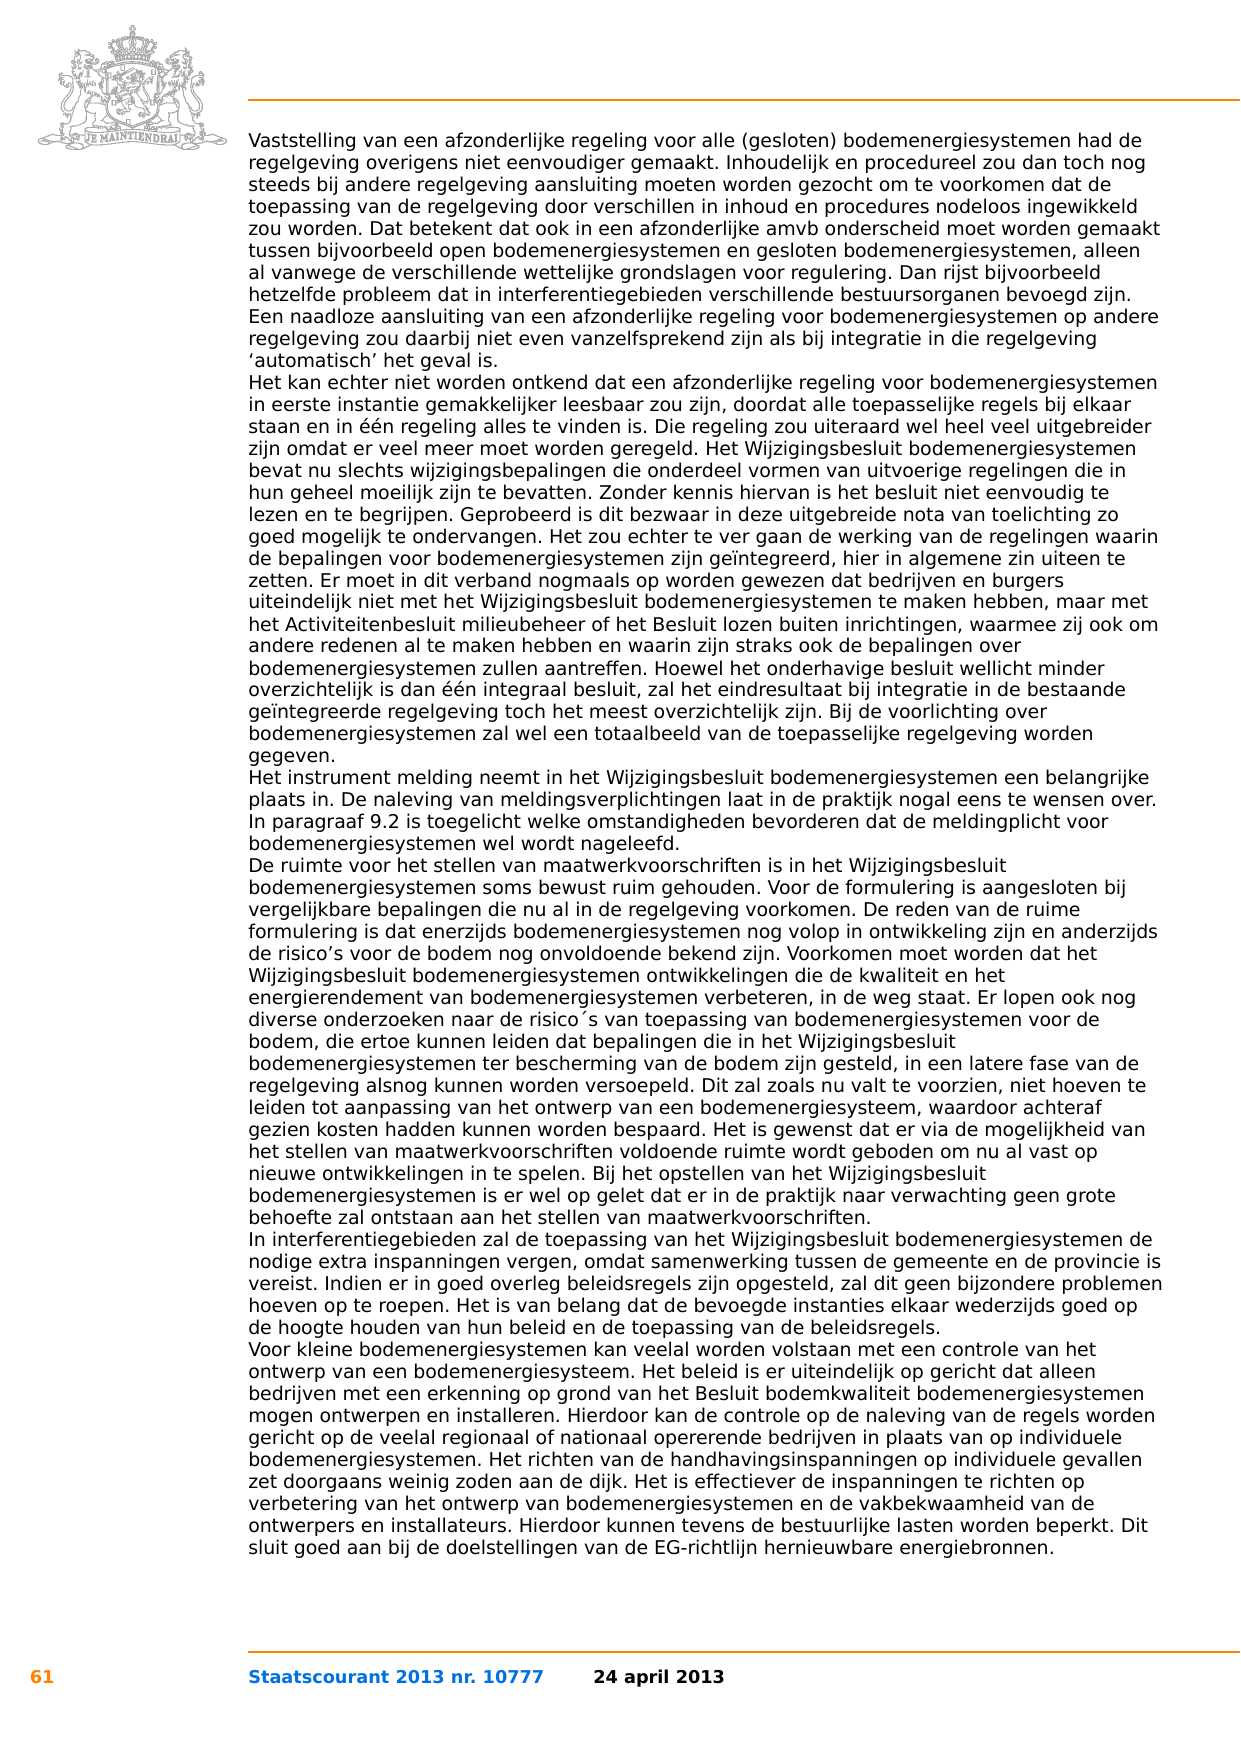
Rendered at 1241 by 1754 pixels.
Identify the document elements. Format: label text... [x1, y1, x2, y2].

text Het kan echter niet worden ontkend dat een afzonderlijke regeling voor bodemenergiesystemen in eerste instantie gemakkelijker leesbaar zou zijn, doordat alle toepasselijke regels bij elkaar staan en in één regeling alles te vinden is. Die regeling zou uiteraard wel heel veel uitgebreider zijn omdat er veel meer moet worden geregeld. Het Wijzigingsbesluit bodemenergiesystemen bevat nu slechts wijzigingsbepalingen die onderdeel vormen van uitvoerige regelingen die in hun geheel moeilijk zijn te bevatten. Zonder kennis hiervan is het besluit niet eenvoudig te lezen en te begrijpen. Geprobeerd is dit bezwaar in deze uitgebreide nota van toelichting zo goed mogelijk te ondervangen. Het zou echter te ver gaan de werking van de regelingen waarin de bepalingen voor bodemenergiesystemen zijn geïntegreerd, hier in algemene zin uiteen te zetten. Er moet in dit verband nogmaals op worden gewezen dat bedrijven en burgers uiteindelijk niet met het Wijzigingsbesluit bodemenergiesystemen te maken hebben, maar met het Activiteitenbesluit milieubeheer of het Besluit lozen buiten inrichtingen, waarmee zij ook om andere redenen al te maken hebben en waarin zijn straks ook de bepalingen over bodemenergiesystemen zullen aantreffen. Hoewel het onderhavige besluit wellicht minder overzichtelijk is dan één integraal besluit, zal het eindresultaat bij integratie in de bestaande geïntegreerde regelgeving toch het meest overzichtelijk zijn. Bij de voorlichting over bodemenergiesystemen zal wel een totaalbeeld van de toepasselijke regelgeving worden gegeven. [248, 372, 1163, 767]
text Voor kleine bodemenergiesystemen kan veelal worden volstaan met een controle van het ontwerp van een bodemenergiesysteem. Het beleid is er uiteindelijk op gericht dat alleen bedrijven met een erkenning op grond van het Besluit bodemkwaliteit bodemenergiesystemen mogen ontwerpen en installeren. Hierdoor kan de controle op de naleving van de regels worden gericht op de veelal regionaal of nationaal opererende bedrijven in plaats van op individuele bodemenergiesystemen. Het richten van de handhavingsinspanningen op individuele gevallen zet doorgaans weinig zoden aan de dijk. Het is effectiever de inspanningen te richten op verbetering van het ontwerp van bodemenergiesystemen en de vakbekwaamheid van de ontwerpers en installateurs. Hierdoor kunnen tevens de bestuurlijke lasten worden beperkt. Dit sluit goed aan bij de doelstellingen van de EG-richtlijn hernieuwbare energiebronnen. [248, 1339, 1163, 1558]
text Het instrument melding neemt in het Wijzigingsbesluit bodemenergiesystemen een belangrijke plaats in. De naleving van meldingsverplichtingen laat in de praktijk nogal eens te wensen over. In paragraaf 9.2 is toegelicht welke omstandigheden bevorderen dat de meldingplicht voor bodemenergiesystemen wel wordt nageleefd. [248, 767, 1163, 855]
picture [38, 25, 227, 150]
text Vaststelling van een afzonderlijke regeling voor alle (gesloten) bodemenergiesystemen had de regelgeving overigens niet eenvoudiger gemaakt. Inhoudelijk en procedureel zou dan toch nog steeds bij andere regelgeving aansluiting moeten worden gezocht om te voorkomen dat de toepassing van de regelgeving door verschillen in inhoud en procedures nodeloos ingewikkeld zou worden. Dat betekent dat ook in een afzonderlijke amvb onderscheid moet worden gemaakt tussen bijvoorbeeld open bodemenergiesystemen en gesloten bodemenergiesystemen, alleen al vanwege de verschillende wettelijke grondslagen voor regulering. Dan rijst bijvoorbeeld hetzelfde probleem dat in interferentiegebieden verschillende bestuursorganen bevoegd zijn. Een naadloze aansluiting van een afzonderlijke regeling voor bodemenergiesystemen op andere regelgeving zou daarbij niet even vanzelfsprekend zijn als bij integratie in die regelgeving ‘automatisch’ het geval is. [248, 130, 1163, 372]
text In interferentiegebieden zal de toepassing van het Wijzigingsbesluit bodemenergiesystemen de nodige extra inspanningen vergen, omdat samenwerking tussen de gemeente en de provincie is vereist. Indien er in goed overleg beleidsregels zijn opgesteld, zal dit geen bijzondere problemen hoeven op te roepen. Het is van belang dat de bevoegde instanties elkaar wederzijds goed op de hoogte houden van hun beleid en de toepassing van de beleidsregels. [248, 1229, 1163, 1339]
text De ruimte voor het stellen van maatwerkvoorschriften is in het Wijzigingsbesluit bodemenergiesystemen soms bewust ruim gehouden. Voor de formulering is aangesloten bij vergelijkbare bepalingen die nu al in de regelgeving voorkomen. De reden van de ruime formulering is dat enerzijds bodemenergiesystemen nog volop in ontwikkeling zijn en anderzijds de risico’s voor de bodem nog onvoldoende bekend zijn. Voorkomen moet worden dat het Wijzigingsbesluit bodemenergiesystemen ontwikkelingen die de kwaliteit en het energierendement van bodemenergiesystemen verbeteren, in de weg staat. Er lopen ook nog diverse onderzoeken naar de risico´s van toepassing van bodemenergiesystemen voor de bodem, die ertoe kunnen leiden dat bepalingen die in het Wijzigingsbesluit bodemenergiesystemen ter bescherming van de bodem zijn gesteld, in een latere fase van de regelgeving alsnog kunnen worden versoepeld. Dit zal zoals nu valt te voorzien, niet hoeven te leiden tot aanpassing van het ontwerp van een bodemenergiesysteem, waardoor achteraf gezien kosten hadden kunnen worden bespaard. Het is gewenst dat er via de mogelijkheid van het stellen van maatwerkvoorschriften voldoende ruimte wordt geboden om nu al vast op nieuwe ontwikkelingen in te spelen. Bij het opstellen van het Wijzigingsbesluit bodemenergiesystemen is er wel op gelet dat er in de praktijk naar verwachting geen grote behoefte zal ontstaan aan het stellen van maatwerkvoorschriften. [248, 855, 1163, 1229]
